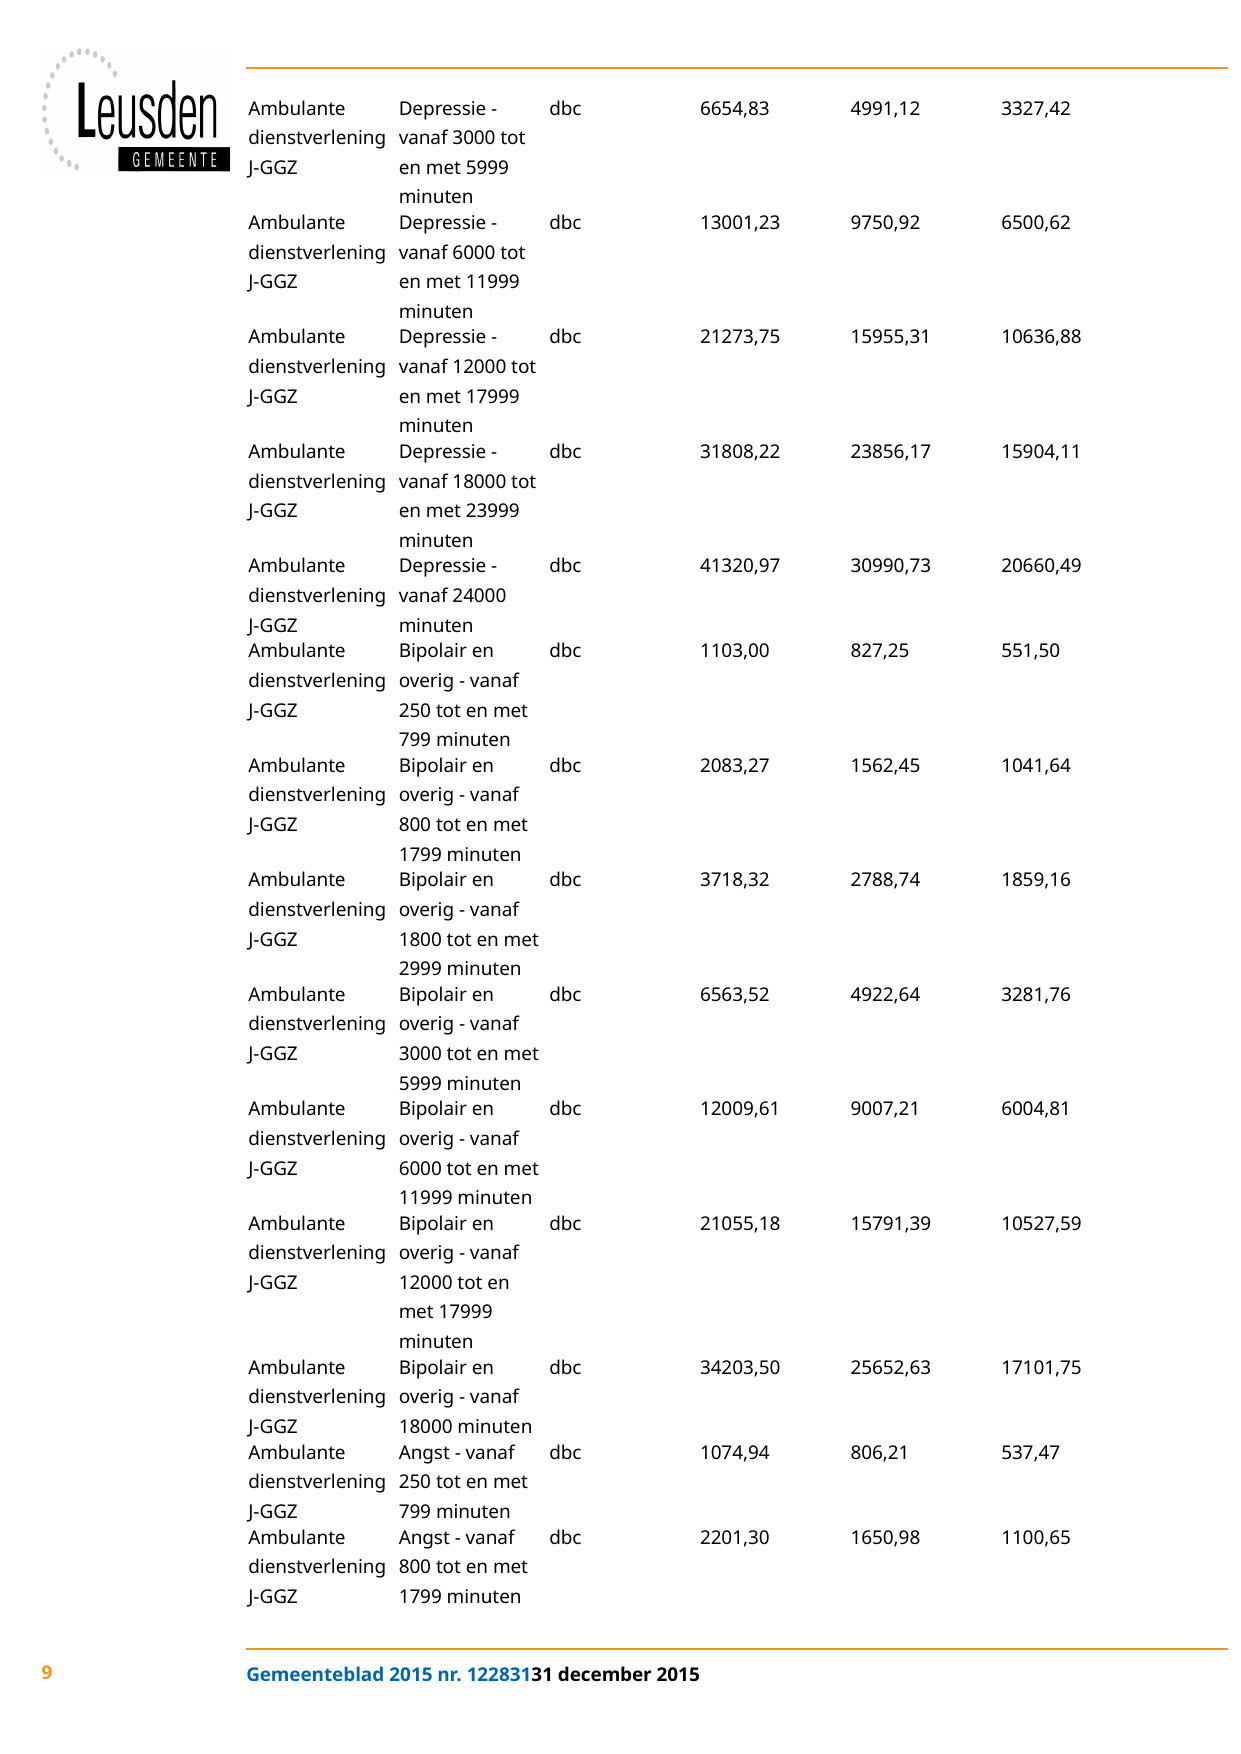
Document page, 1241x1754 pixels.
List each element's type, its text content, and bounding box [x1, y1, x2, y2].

table_cell Depressie - vanaf 12000 tot en met 17999 minuten [399, 324, 549, 438]
table_cell 1041,64 [1001, 752, 1152, 867]
table_cell 3281,76 [1001, 981, 1152, 1096]
table_cell 551,50 [1001, 638, 1152, 752]
table_cell 21055,18 [700, 1210, 850, 1354]
table_cell dbc [549, 1524, 700, 1609]
table_cell 1103,00 [700, 638, 850, 752]
table_cell 1562,45 [850, 752, 1001, 867]
table_cell 2201,30 [700, 1524, 850, 1609]
table_cell 2788,74 [850, 867, 1001, 981]
table_cell Ambulante dienstverlening J-GGZ [248, 438, 398, 553]
table_cell dbc [549, 438, 700, 553]
table_cell 4991,12 [850, 95, 1001, 209]
table_cell Bipolair en overig - vanaf 1800 tot en met 2999 minuten [399, 867, 549, 981]
table_cell 25652,63 [850, 1354, 1001, 1439]
table_cell 806,21 [850, 1439, 1001, 1524]
table_cell Ambulante dienstverlening J-GGZ [248, 1524, 398, 1609]
table_cell 9750,92 [850, 209, 1001, 324]
table_cell Ambulante dienstverlening J-GGZ [248, 1439, 398, 1524]
table_cell 30990,73 [850, 553, 1001, 638]
table_cell Ambulante dienstverlening J-GGZ [248, 1354, 398, 1439]
table_cell 21273,75 [700, 324, 850, 438]
table_cell Depressie - vanaf 18000 tot en met 23999 minuten [399, 438, 549, 553]
table_cell dbc [549, 209, 700, 324]
table_cell Ambulante dienstverlening J-GGZ [248, 1210, 398, 1354]
table_cell Bipolair en overig - vanaf 6000 tot en met 11999 minuten [399, 1096, 549, 1210]
table_cell dbc [549, 1096, 700, 1210]
table_cell 827,25 [850, 638, 1001, 752]
table_cell 537,47 [1001, 1439, 1152, 1524]
table_cell Ambulante dienstverlening J-GGZ [248, 209, 398, 324]
table_cell 4922,64 [850, 981, 1001, 1096]
table_cell Ambulante dienstverlening J-GGZ [248, 324, 398, 438]
table_cell Depressie - vanaf 24000 minuten [399, 553, 549, 638]
table_cell Ambulante dienstverlening J-GGZ [248, 553, 398, 638]
table_cell dbc [549, 1210, 700, 1354]
table_cell 20660,49 [1001, 553, 1152, 638]
table_cell 3718,32 [700, 867, 850, 981]
table_cell 41320,97 [700, 553, 850, 638]
table_cell Ambulante dienstverlening J-GGZ [248, 95, 398, 209]
table_cell 15955,31 [850, 324, 1001, 438]
table_cell dbc [549, 95, 700, 209]
table_cell Ambulante dienstverlening J-GGZ [248, 867, 398, 981]
table_cell Angst - vanaf 800 tot en met 1799 minuten [399, 1524, 549, 1609]
table_cell 13001,23 [700, 209, 850, 324]
table_cell Angst - vanaf 250 tot en met 799 minuten [399, 1439, 549, 1524]
table_cell dbc [549, 1439, 700, 1524]
table_cell 10527,59 [1001, 1210, 1152, 1354]
table_cell Ambulante dienstverlening J-GGZ [248, 981, 398, 1096]
table_cell Ambulante dienstverlening J-GGZ [248, 1096, 398, 1210]
table_cell 6563,52 [700, 981, 850, 1096]
table_cell Bipolair en overig - vanaf 12000 tot en met 17999 minuten [399, 1210, 549, 1354]
table_cell 1074,94 [700, 1439, 850, 1524]
table_cell 6654,83 [700, 95, 850, 209]
table_cell Bipolair en overig - vanaf 3000 tot en met 5999 minuten [399, 981, 549, 1096]
table_cell Bipolair en overig - vanaf 250 tot en met 799 minuten [399, 638, 549, 752]
table_cell 1100,65 [1001, 1524, 1152, 1609]
picture [41, 47, 231, 172]
table_cell dbc [549, 981, 700, 1096]
table_cell 6500,62 [1001, 209, 1152, 324]
table_cell dbc [549, 1354, 700, 1439]
table_cell 1859,16 [1001, 867, 1152, 981]
table_cell Ambulante dienstverlening J-GGZ [248, 638, 398, 752]
table_cell 1650,98 [850, 1524, 1001, 1609]
table_cell 34203,50 [700, 1354, 850, 1439]
table_cell 15791,39 [850, 1210, 1001, 1354]
table_cell Ambulante dienstverlening J-GGZ [248, 752, 398, 867]
table_cell dbc [549, 638, 700, 752]
table_cell 12009,61 [700, 1096, 850, 1210]
table_cell Depressie - vanaf 3000 tot en met 5999 minuten [399, 95, 549, 209]
table_cell 3327,42 [1001, 95, 1152, 209]
table_cell dbc [549, 752, 700, 867]
table_cell 31808,22 [700, 438, 850, 553]
table_cell 2083,27 [700, 752, 850, 867]
table_cell Bipolair en overig - vanaf 18000 minuten [399, 1354, 549, 1439]
table_cell 23856,17 [850, 438, 1001, 553]
table_cell 17101,75 [1001, 1354, 1152, 1439]
table_cell 6004,81 [1001, 1096, 1152, 1210]
table_cell 15904,11 [1001, 438, 1152, 553]
table_cell Depressie - vanaf 6000 tot en met 11999 minuten [399, 209, 549, 324]
table_cell 9007,21 [850, 1096, 1001, 1210]
table_cell dbc [549, 867, 700, 981]
table_cell 10636,88 [1001, 324, 1152, 438]
table_cell Bipolair en overig - vanaf 800 tot en met 1799 minuten [399, 752, 549, 867]
table_cell dbc [549, 324, 700, 438]
table_cell dbc [549, 553, 700, 638]
